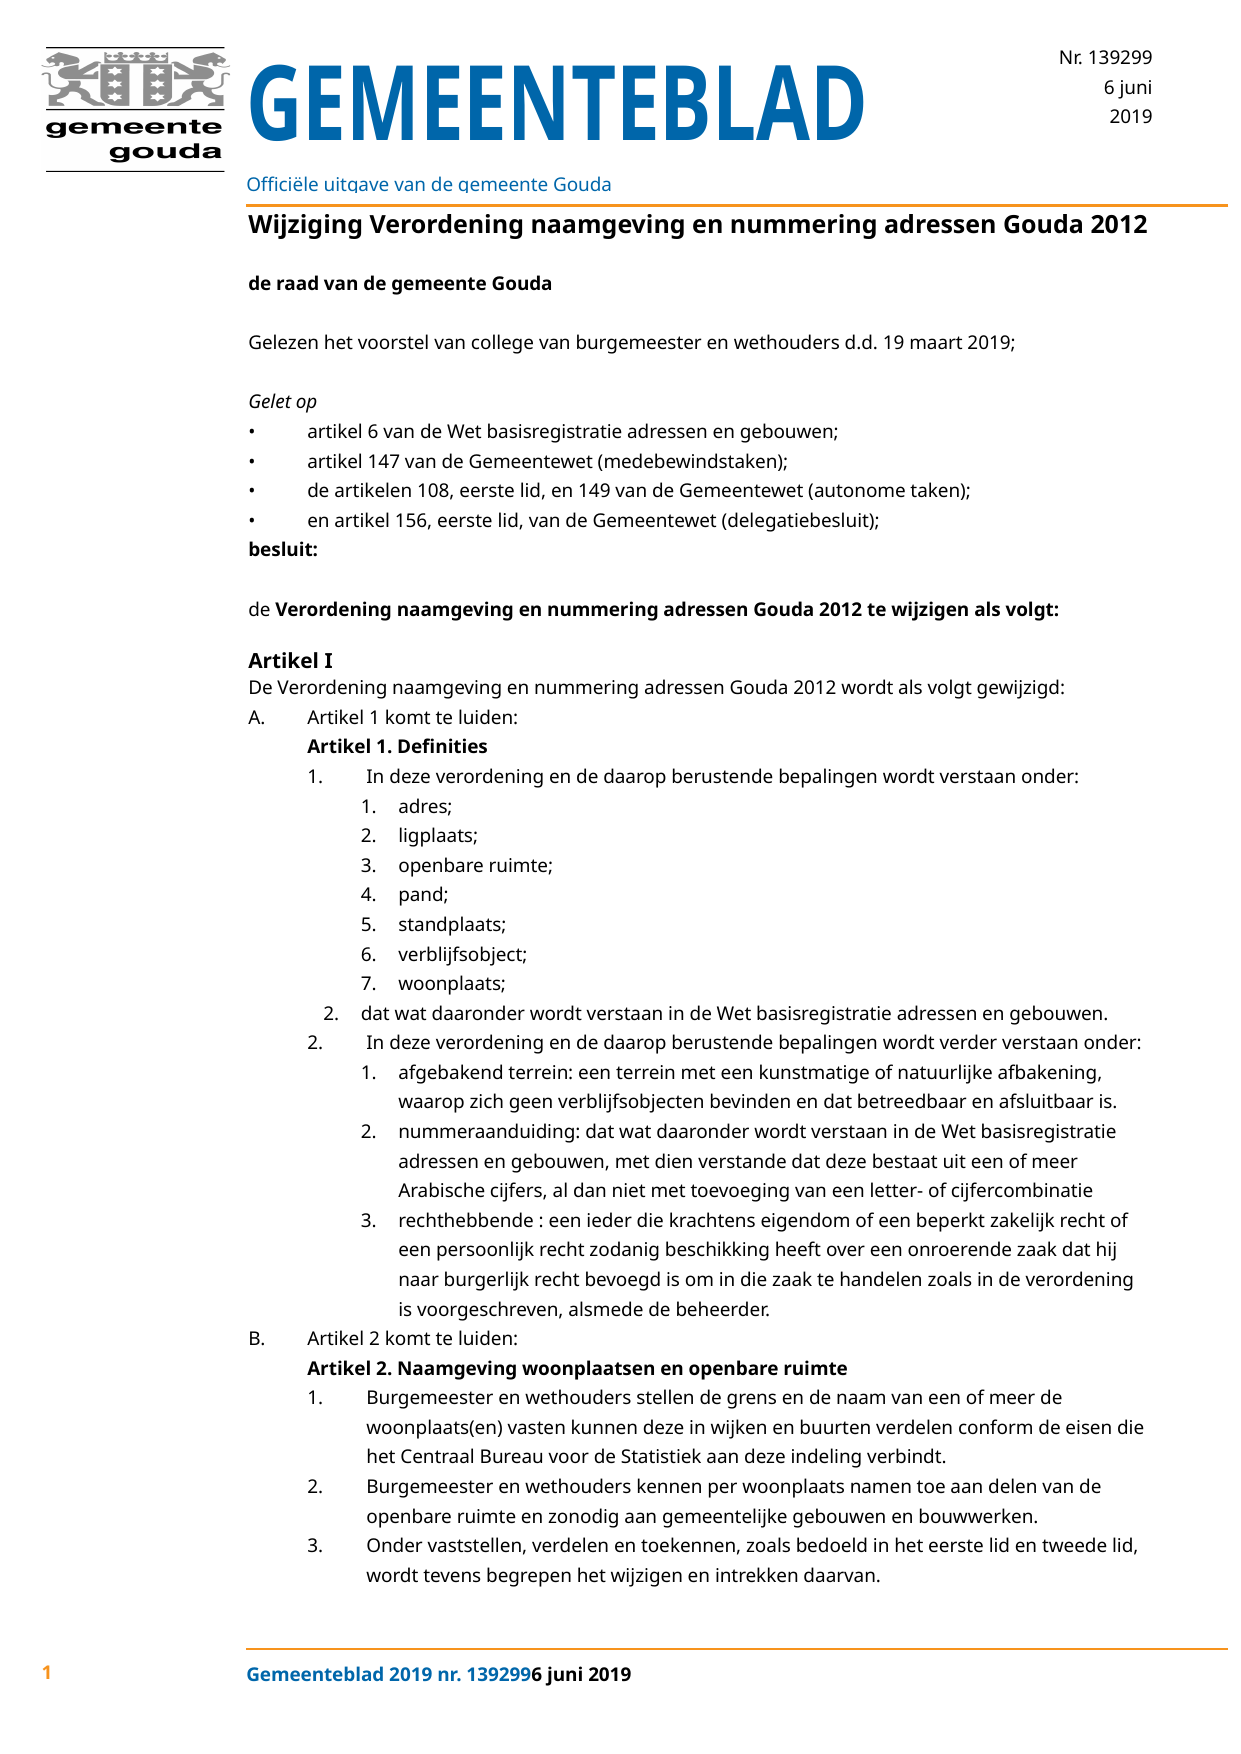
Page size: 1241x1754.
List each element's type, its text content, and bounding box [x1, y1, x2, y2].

list ligplaats; [361, 822, 1152, 848]
text Gelet op [248, 389, 1152, 414]
picture [41, 47, 231, 172]
list In deze verordening en de daarop berustende bepalingen wordt verder verstaan onder: [307, 1029, 1152, 1055]
list verblijfsobject; [361, 941, 1152, 967]
list artikel 147 van de Gemeentewet (medebewindstaken); [248, 448, 1152, 473]
list Artikel 1 komt te luiden: [248, 704, 1152, 730]
text de raad van de gemeente Gouda [248, 270, 1152, 296]
text De Verordening naamgeving en nummering adressen Gouda 2012 wordt als volgt gewijzigd: [248, 674, 1152, 700]
text de Verordening naamgeving en nummering adressen Gouda 2012 te wijzigen als volgt: [248, 596, 1152, 621]
list pand; [361, 882, 1152, 907]
list Artikel 2. Naamgeving woonplaatsen en openbare ruimte [248, 1355, 1152, 1381]
list rechthebbende : een ieder die krachtens eigendom of een beperkt zakelijk recht of een persoonlijk recht zodanig beschikking heeft over een onroerende zaak dat hij naar burgerlijk recht bevoegd is om in die zaak te handelen zoals in de verordening is voorgeschreven, alsmede de beheerder. [361, 1207, 1152, 1322]
list dat wat daaronder wordt verstaan in de Wet basisregistratie adressen en gebouwen. [323, 1000, 1152, 1026]
text Artikel I [248, 646, 1152, 674]
text Wijziging Verordening naamgeving en nummering adressen Gouda 2012 [248, 207, 1152, 241]
text besluit: [248, 537, 1152, 562]
list standplaats; [361, 911, 1152, 937]
list adres; [361, 793, 1152, 819]
list In deze verordening en de daarop berustende bepalingen wordt verstaan onder: [307, 763, 1152, 789]
list Artikel 1. Definities [248, 734, 1152, 759]
text Gelezen het voorstel van college van burgemeester en wethouders d.d. 19 maart 2019; [248, 329, 1152, 355]
list nummeraanduiding: dat wat daaronder wordt verstaan in de Wet basisregistratie adressen en gebouwen, met dien verstande dat deze bestaat uit een of meer Arabische cijfers, al dan niet met toevoeging van een letter- of cijfercombinatie [361, 1118, 1152, 1203]
list afgebakend terrein: een terrein met een kunstmatige of natuurlijke afbakening, waarop zich geen verblijfsobjecten bevinden en dat betreedbaar en afsluitbaar is. [361, 1059, 1152, 1114]
list Onder vaststellen, verdelen en toekennen, zoals bedoeld in het eerste lid en tweede lid, wordt tevens begrepen het wijzigen en intrekken daarvan. [307, 1532, 1152, 1588]
list Artikel 2 komt te luiden: [248, 1325, 1152, 1351]
list Burgemeester en wethouders kennen per woonplaats namen toe aan delen van de openbare ruimte en zonodig aan gemeentelijke gebouwen en bouwwerken. [307, 1473, 1152, 1529]
list woonplaats; [361, 970, 1152, 996]
list Burgemeester en wethouders stellen de grens en de naam van een of meer de woonplaats(en) vasten kunnen deze in wijken en buurten verdelen conform de eisen die het Centraal Bureau voor de Statistiek aan deze indeling verbindt. [307, 1384, 1152, 1469]
list artikel 6 van de Wet basisregistratie adressen en gebouwen; [248, 418, 1152, 444]
list openbare ruimte; [361, 852, 1152, 878]
list en artikel 156, eerste lid, van de Gemeentewet (delegatiebesluit); [248, 507, 1152, 533]
list de artikelen 108, eerste lid, en 149 van de Gemeentewet (autonome taken); [248, 477, 1152, 503]
